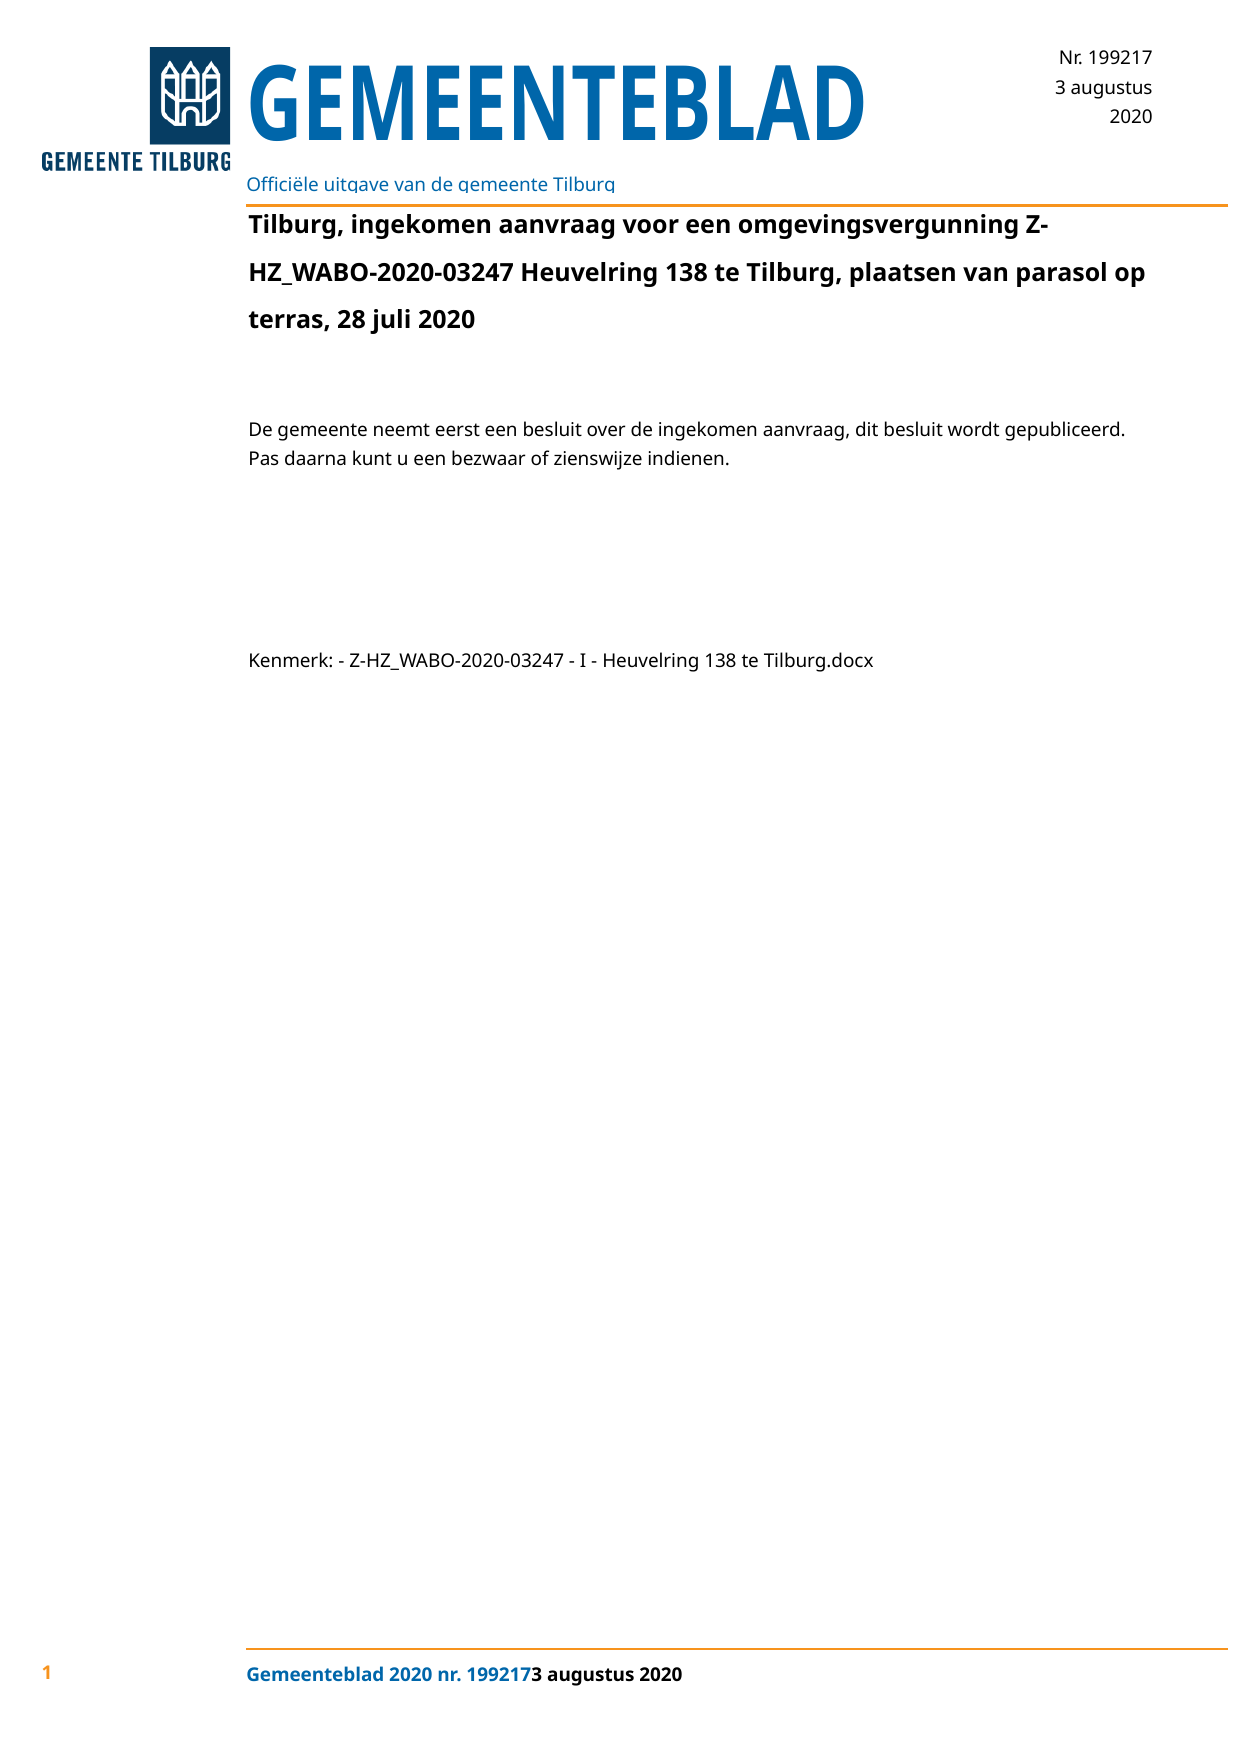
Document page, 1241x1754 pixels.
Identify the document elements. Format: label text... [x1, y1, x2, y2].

text Tilburg, ingekomen aanvraag voor een omgevingsvergunning Z-HZ_WABO-2020-03247 Heuvelring 138 te Tilburg, plaatsen van parasol op terras, 28 juli 2020 [248, 207, 1152, 336]
text De gemeente neemt eerst een besluit over de ingekomen aanvraag, dit besluit wordt gepubliceerd. Pas daarna kunt u een bezwaar of zienswijze indienen. [248, 416, 1152, 471]
text Kenmerk: - Z-HZ_WABO-2020-03247 - I - Heuvelring 138 te Tilburg.docx [248, 647, 1152, 673]
picture [41, 47, 231, 172]
